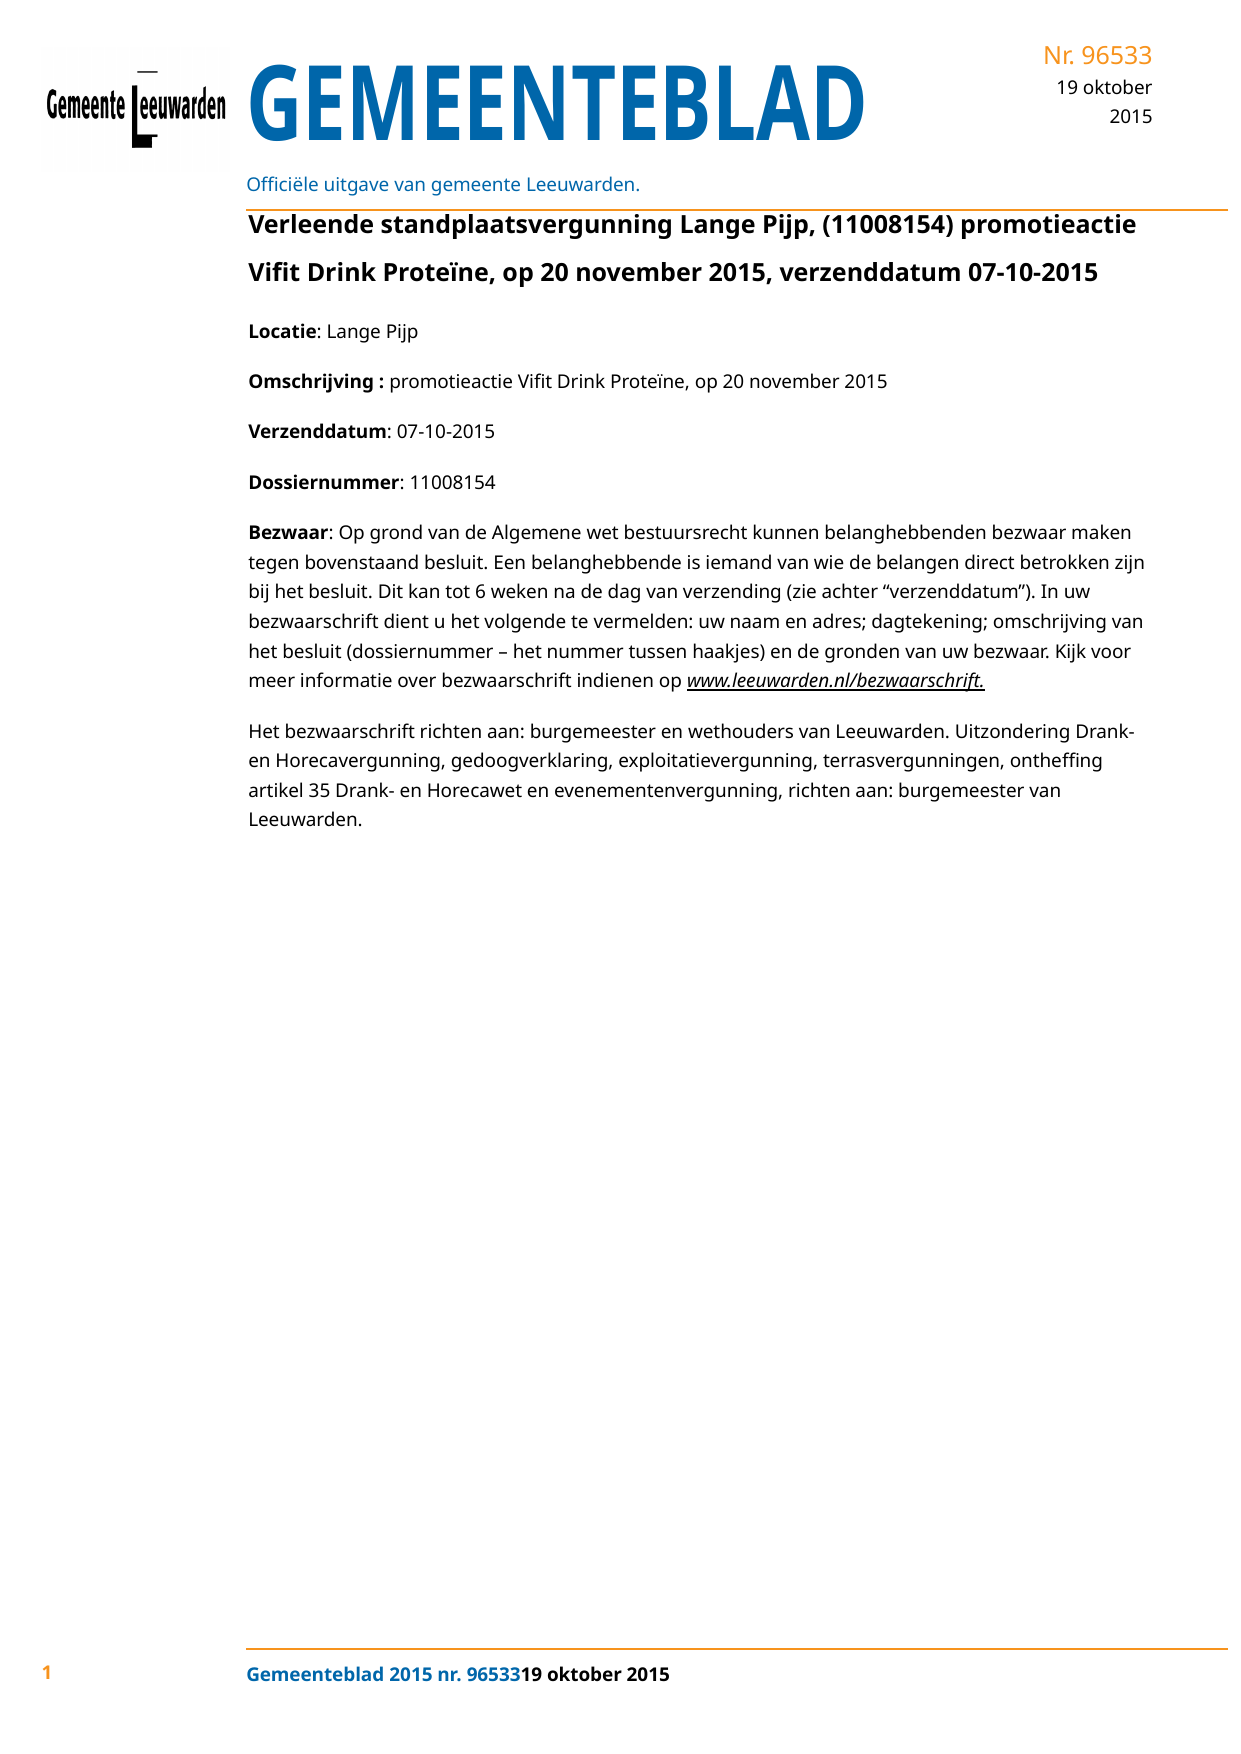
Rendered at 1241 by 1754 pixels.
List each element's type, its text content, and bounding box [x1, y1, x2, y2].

text Het bezwaarschrift richten aan: burgemeester en wethouders van Leeuwarden. Uitzondering Drank- en Horecavergunning, gedoogverklaring, exploitatievergunning, terrasvergunningen, ontheffing artikel 35 Drank- en Horecawet en evenementenvergunning, richten aan: burgemeester van Leeuwarden. [248, 718, 1152, 832]
text Verleende standplaatsvergunning Lange Pijp, (11008154) promotieactie Vifit Drink Proteïne, op 20 november 2015, verzenddatum 07-10-2015 [248, 211, 1152, 288]
text Bezwaar: Op grond van de Algemene wet bestuursrecht kunnen belanghebbenden bezwaar maken tegen bovenstaand besluit. Een belanghebbende is iemand van wie de belangen direct betrokken zijn bij het besluit. Dit kan tot 6 weken na de dag van verzending (zie achter “verzenddatum”). In uw bezwaarschrift dient u het volgende te vermelden: uw naam en adres; dagtekening; omschrijving van het besluit (dossiernummer – het nummer tussen haakjes) en de gronden van uw bezwaar. Kijk voor meer informatie over bezwaarschrift indienen op www.leeuwarden.nl/bezwaarschrift. [248, 519, 1152, 693]
picture [41, 47, 231, 172]
text Verzenddatum: 07-10-2015 [248, 419, 1152, 444]
text Omschrijving : promotieactie Vifit Drink Proteïne, op 20 november 2015 [248, 368, 1152, 394]
text Locatie: Lange Pijp [248, 318, 1152, 344]
text Dossiernummer: 11008154 [248, 469, 1152, 495]
